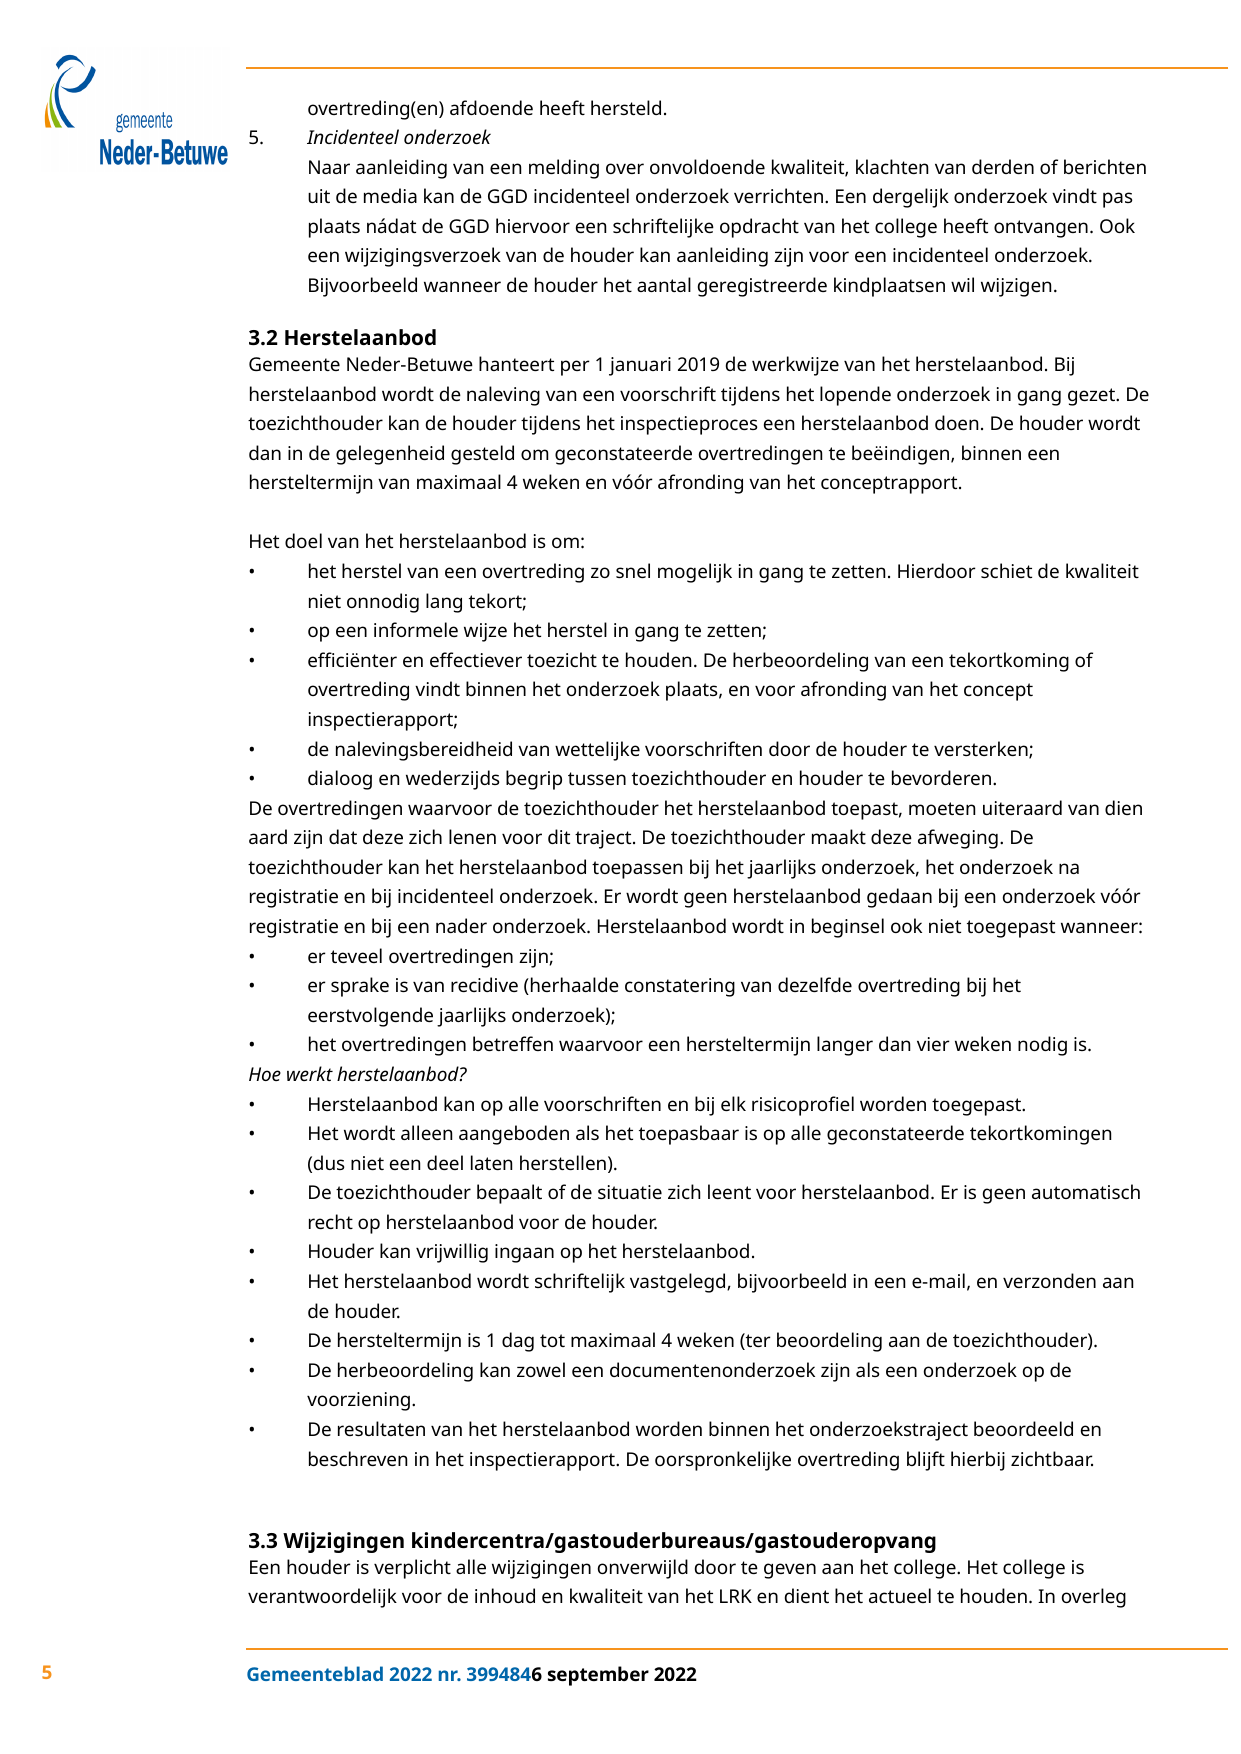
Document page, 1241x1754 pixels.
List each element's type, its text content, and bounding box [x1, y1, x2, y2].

text De overtredingen waarvoor de toezichthouder het herstelaanbod toepast, moeten uiteraard van dien aard zijn dat deze zich lenen voor dit traject. De toezichthouder maakt deze afweging. De toezichthouder kan het herstelaanbod toepassen bij het jaarlijks onderzoek, het onderzoek na registratie en bij incidenteel onderzoek. Er wordt geen herstelaanbod gedaan bij een onderzoek vóór registratie en bij een nader onderzoek. Herstelaanbod wordt in beginsel ook niet toegepast wanneer: [248, 795, 1152, 939]
list De toezichthouder bepaalt of de situatie zich leent voor herstelaanbod. Er is geen automatisch recht op herstelaanbod voor de houder. [248, 1179, 1152, 1235]
list er teveel overtredingen zijn; [248, 943, 1152, 968]
list De herbeoordeling kan zowel een documentenonderzoek zijn als een onderzoek op de voorziening. [248, 1357, 1152, 1412]
list De hersteltermijn is 1 dag tot maximaal 4 weken (ter beoordeling aan de toezichthouder). [248, 1327, 1152, 1353]
picture [41, 47, 231, 172]
text Gemeente Neder-Betuwe hanteert per 1 januari 2019 de werkwijze van het herstelaanbod. Bij herstelaanbod wordt de naleving van een voorschrift tijdens het lopende onderzoek in gang gezet. De toezichthouder kan de houder tijdens het inspectieproces een herstelaanbod doen. De houder wordt dan in de gelegenheid gesteld om geconstateerde overtredingen te beëindigen, binnen een hersteltermijn van maximaal 4 weken en vóór afronding van het conceptrapport. [248, 351, 1152, 495]
list De resultaten van het herstelaanbod worden binnen het onderzoekstraject beoordeeld en beschreven in het inspectierapport. De oorspronkelijke overtreding blijft hierbij zichtbaar. [248, 1416, 1152, 1471]
list Houder kan vrijwillig ingaan op het herstelaanbod. [248, 1239, 1152, 1264]
list het herstel van een overtreding zo snel mogelijk in gang te zetten. Hierdoor schiet de kwaliteit niet onnodig lang tekort; [248, 558, 1152, 613]
text 3.3 Wijzigingen kindercentra/gastouderbureaus/gastouderopvang [248, 1526, 1152, 1554]
list er sprake is van recidive (herhaalde constatering van dezelfde overtreding bij het eerstvolgende jaarlijks onderzoek); [248, 972, 1152, 1028]
list dialoog en wederzijds begrip tussen toezichthouder en houder te bevorderen. [248, 765, 1152, 791]
list overtreding(en) afdoende heeft hersteld. [248, 95, 1152, 121]
text Hoe werkt herstelaanbod? [248, 1061, 1152, 1087]
list Het herstelaanbod wordt schriftelijk vastgelegd, bijvoorbeeld in een e-mail, en verzonden aan de houder. [248, 1268, 1152, 1323]
list Incidenteel onderzoek [248, 124, 1152, 150]
list Naar aanleiding van een melding over onvoldoende kwaliteit, klachten van derden of berichten uit de media kan de GGD incidenteel onderzoek verrichten. Een dergelijk onderzoek vindt pas plaats nádat de GGD hiervoor een schriftelijke opdracht van het college heeft ontvangen. Ook een wijzigingsverzoek van de houder kan aanleiding zijn voor een incidenteel onderzoek. Bijvoorbeeld wanneer de houder het aantal geregistreerde kindplaatsen wil wijzigen. [248, 154, 1152, 298]
text 3.2 Herstelaanbod [248, 323, 1152, 351]
list Het wordt alleen aangeboden als het toepasbaar is op alle geconstateerde tekortkomingen (dus niet een deel laten herstellen). [248, 1120, 1152, 1176]
list Herstelaanbod kan op alle voorschriften en bij elk risicoprofiel worden toegepast. [248, 1091, 1152, 1116]
text Het doel van het herstelaanbod is om: [248, 529, 1152, 554]
list de nalevingsbereidheid van wettelijke voorschriften door de houder te versterken; [248, 736, 1152, 761]
text Een houder is verplicht alle wijzigingen onverwijld door te geven aan het college. Het college is verantwoordelijk voor de inhoud en kwaliteit van het LRK en dient het actueel te houden. In overleg [248, 1554, 1152, 1609]
list het overtredingen betreffen waarvoor een hersteltermijn langer dan vier weken nodig is. [248, 1032, 1152, 1057]
list efficiënter en effectiever toezicht te houden. De herbeoordeling van een tekortkoming of overtreding vindt binnen het onderzoek plaats, en voor afronding van het concept inspectierapport; [248, 647, 1152, 732]
list op een informele wijze het herstel in gang te zetten; [248, 617, 1152, 643]
